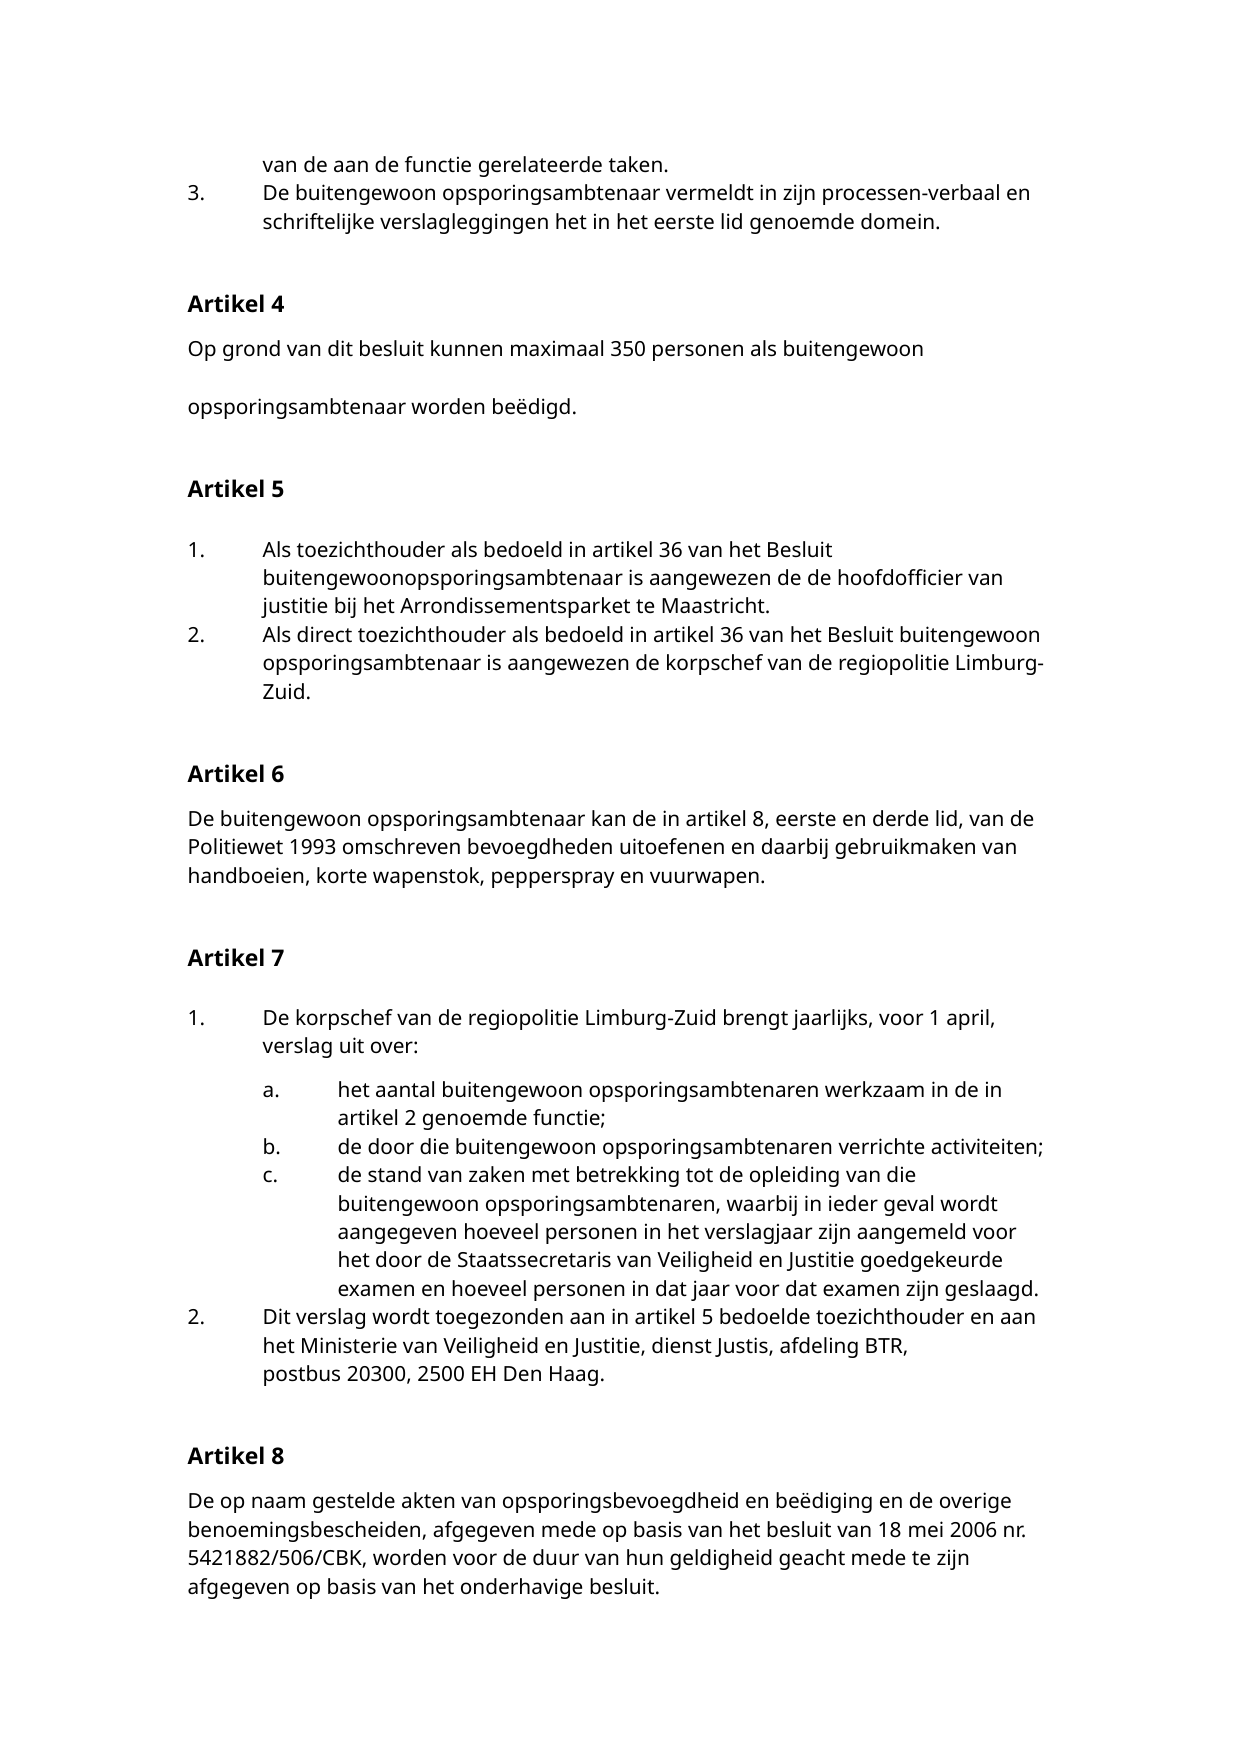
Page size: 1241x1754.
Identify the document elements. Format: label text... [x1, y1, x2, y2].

list De buitengewoon opsporingsambtenaar vermeldt in zijn processen-verbaal en schriftelijke verslagleggingen het in het eerste lid genoemde domein. [187, 178, 1053, 235]
subtitle Artikel 6 [187, 758, 1053, 789]
text opsporingsambtenaar worden beëdigd. [187, 392, 1053, 421]
list Dit verslag wordt toegezonden aan in artikel 5 bedoelde toezichthouder en aan het Ministerie van Veiligheid en Justitie, dienst Justis, afdeling BTR, postbus 20300, 2500 EH Den Haag. [187, 1302, 1053, 1388]
list Als direct toezichthouder als bedoeld in artikel 36 van het Besluit buitengewoon opsporingsambtenaar is aangewezen de korpschef van de regiopolitie Limburg-Zuid. [187, 620, 1053, 705]
subtitle Artikel 8 [187, 1440, 1053, 1472]
subtitle Artikel 7 [187, 942, 1053, 973]
list het aantal buitengewoon opsporingsambtenaren werkzaam in de in artikel 2 genoemde functie; [262, 1075, 1053, 1132]
text De buitengewoon opsporingsambtenaar kan de in artikel 8, eerste en derde lid, van de Politiewet 1993 omschreven bevoegdheden uitoefenen en daarbij gebruikmaken van handboeien, korte wapenstok, pepperspray en vuurwapen. [187, 804, 1053, 889]
subtitle Artikel 5 [187, 473, 1053, 505]
subtitle Artikel 4 [187, 288, 1053, 319]
list de door die buitengewoon opsporingsambtenaren verrichte activiteiten; [262, 1132, 1053, 1160]
list De korpschef van de regiopolitie Limburg-Zuid brengt jaarlijks, voor 1 april, verslag uit over: [187, 1003, 1053, 1060]
list Als toezichthouder als bedoeld in artikel 36 van het Besluit buitengewoonopsporingsambtenaar is aangewezen de de hoofdofficier van justitie bij het Arrondissementsparket te Maastricht. [187, 535, 1053, 620]
text De op naam gestelde akten van opsporingsbevoegdheid en beëdiging en de overige benoemingsbescheiden, afgegeven mede op basis van het besluit van 18 mei 2006 nr. 5421882/506/CBK, worden voor de duur van hun geldigheid geacht mede te zijn afgegeven op basis van het onderhavige besluit. [187, 1487, 1053, 1600]
text Op grond van dit besluit kunnen maximaal 350 personen als buitengewoon [187, 334, 1053, 362]
list de stand van zaken met betrekking tot de opleiding van die buitengewoon opsporingsambtenaren, waarbij in ieder geval wordt aangegeven hoeveel personen in het verslagjaar zijn aangemeld voor het door de Staatssecretaris van Veiligheid en Justitie goedgekeurde examen en hoeveel personen in dat jaar voor dat examen zijn geslaagd. [262, 1160, 1053, 1302]
list van de aan de functie gerelateerde taken. [187, 150, 1053, 178]
